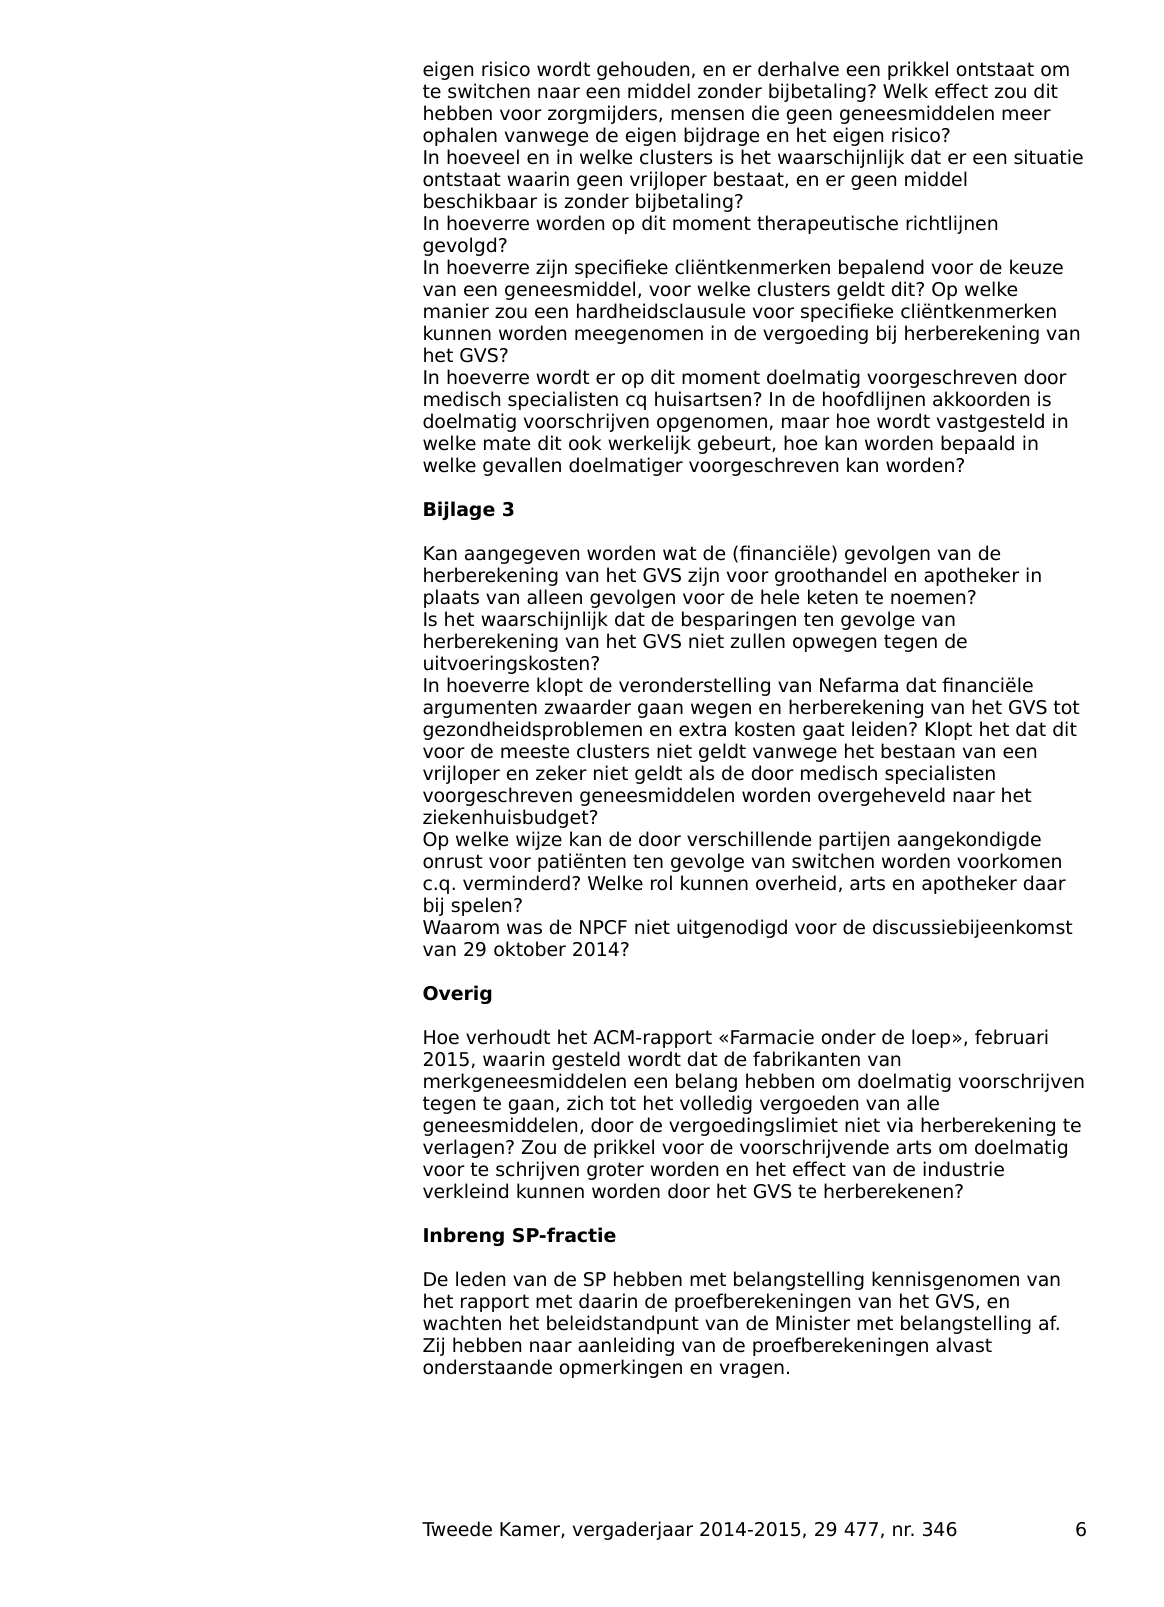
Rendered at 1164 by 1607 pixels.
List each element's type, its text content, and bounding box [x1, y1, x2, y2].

text In hoeverre worden op dit moment therapeutische richtlijnen gevolgd? [422, 213, 1087, 257]
text Kan aangegeven worden wat de (financiële) gevolgen van de herberekening van het GVS zijn voor groothandel en apotheker in plaats van alleen gevolgen voor de hele keten te noemen? [422, 543, 1087, 609]
text De leden van de SP hebben met belangstelling kennisgenomen van het rapport met daarin de proefberekeningen van het GVS, en wachten het beleidstandpunt van de Minister met belangstelling af. Zij hebben naar aanleiding van de proefberekeningen alvast onderstaande opmerkingen en vragen. [422, 1269, 1087, 1379]
text In hoeverre klopt de veronderstelling van Nefarma dat financiële argumenten zwaarder gaan wegen en herberekening van het GVS tot gezondheidsproblemen en extra kosten gaat leiden? Klopt het dat dit voor de meeste clusters niet geldt vanwege het bestaan van een vrijloper en zeker niet geldt als de door medisch specialisten voorgeschreven geneesmiddelen worden overgeheveld naar het ziekenhuisbudget? [422, 675, 1087, 829]
text Waarom was de NPCF niet uitgenodigd voor de discussiebijeenkomst van 29 oktober 2014? [422, 917, 1087, 961]
subtitle Bijlage 3 [422, 499, 1087, 521]
text eigen risico wordt gehouden, en er derhalve een prikkel ontstaat om te switchen naar een middel zonder bijbetaling? Welk effect zou dit hebben voor zorgmijders, mensen die geen geneesmiddelen meer ophalen vanwege de eigen bijdrage en het eigen risico? [422, 59, 1087, 147]
text Op welke wijze kan de door verschillende partijen aangekondigde onrust voor patiënten ten gevolge van switchen worden voorkomen c.q. verminderd? Welke rol kunnen overheid, arts en apotheker daar bij spelen? [422, 829, 1087, 917]
text In hoeverre wordt er op dit moment doelmatig voorgeschreven door medisch specialisten cq huisartsen? In de hoofdlijnen akkoorden is doelmatig voorschrijven opgenomen, maar hoe wordt vastgesteld in welke mate dit ook werkelijk gebeurt, hoe kan worden bepaald in welke gevallen doelmatiger voorgeschreven kan worden? [422, 367, 1087, 477]
text Is het waarschijnlijk dat de besparingen ten gevolge van herberekening van het GVS niet zullen opwegen tegen de uitvoeringskosten? [422, 609, 1087, 675]
text In hoeverre zijn specifieke cliëntkenmerken bepalend voor de keuze van een geneesmiddel, voor welke clusters geldt dit? Op welke manier zou een hardheidsclausule voor specifieke cliëntkenmerken kunnen worden meegenomen in de vergoeding bij herberekening van het GVS? [422, 257, 1087, 367]
subtitle Inbreng SP-fractie [422, 1225, 1087, 1247]
text Hoe verhoudt het ACM-rapport «Farmacie onder de loep», februari 2015, waarin gesteld wordt dat de fabrikanten van merkgeneesmiddelen een belang hebben om doelmatig voorschrijven tegen te gaan, zich tot het volledig vergoeden van alle geneesmiddelen, door de vergoedingslimiet niet via herberekening te verlagen? Zou de prikkel voor de voorschrijvende arts om doelmatig voor te schrijven groter worden en het effect van de industrie verkleind kunnen worden door het GVS te herberekenen? [422, 1027, 1087, 1203]
text In hoeveel en in welke clusters is het waarschijnlijk dat er een situatie ontstaat waarin geen vrijloper bestaat, en er geen middel beschikbaar is zonder bijbetaling? [422, 147, 1087, 213]
subtitle Overig [422, 983, 1087, 1005]
